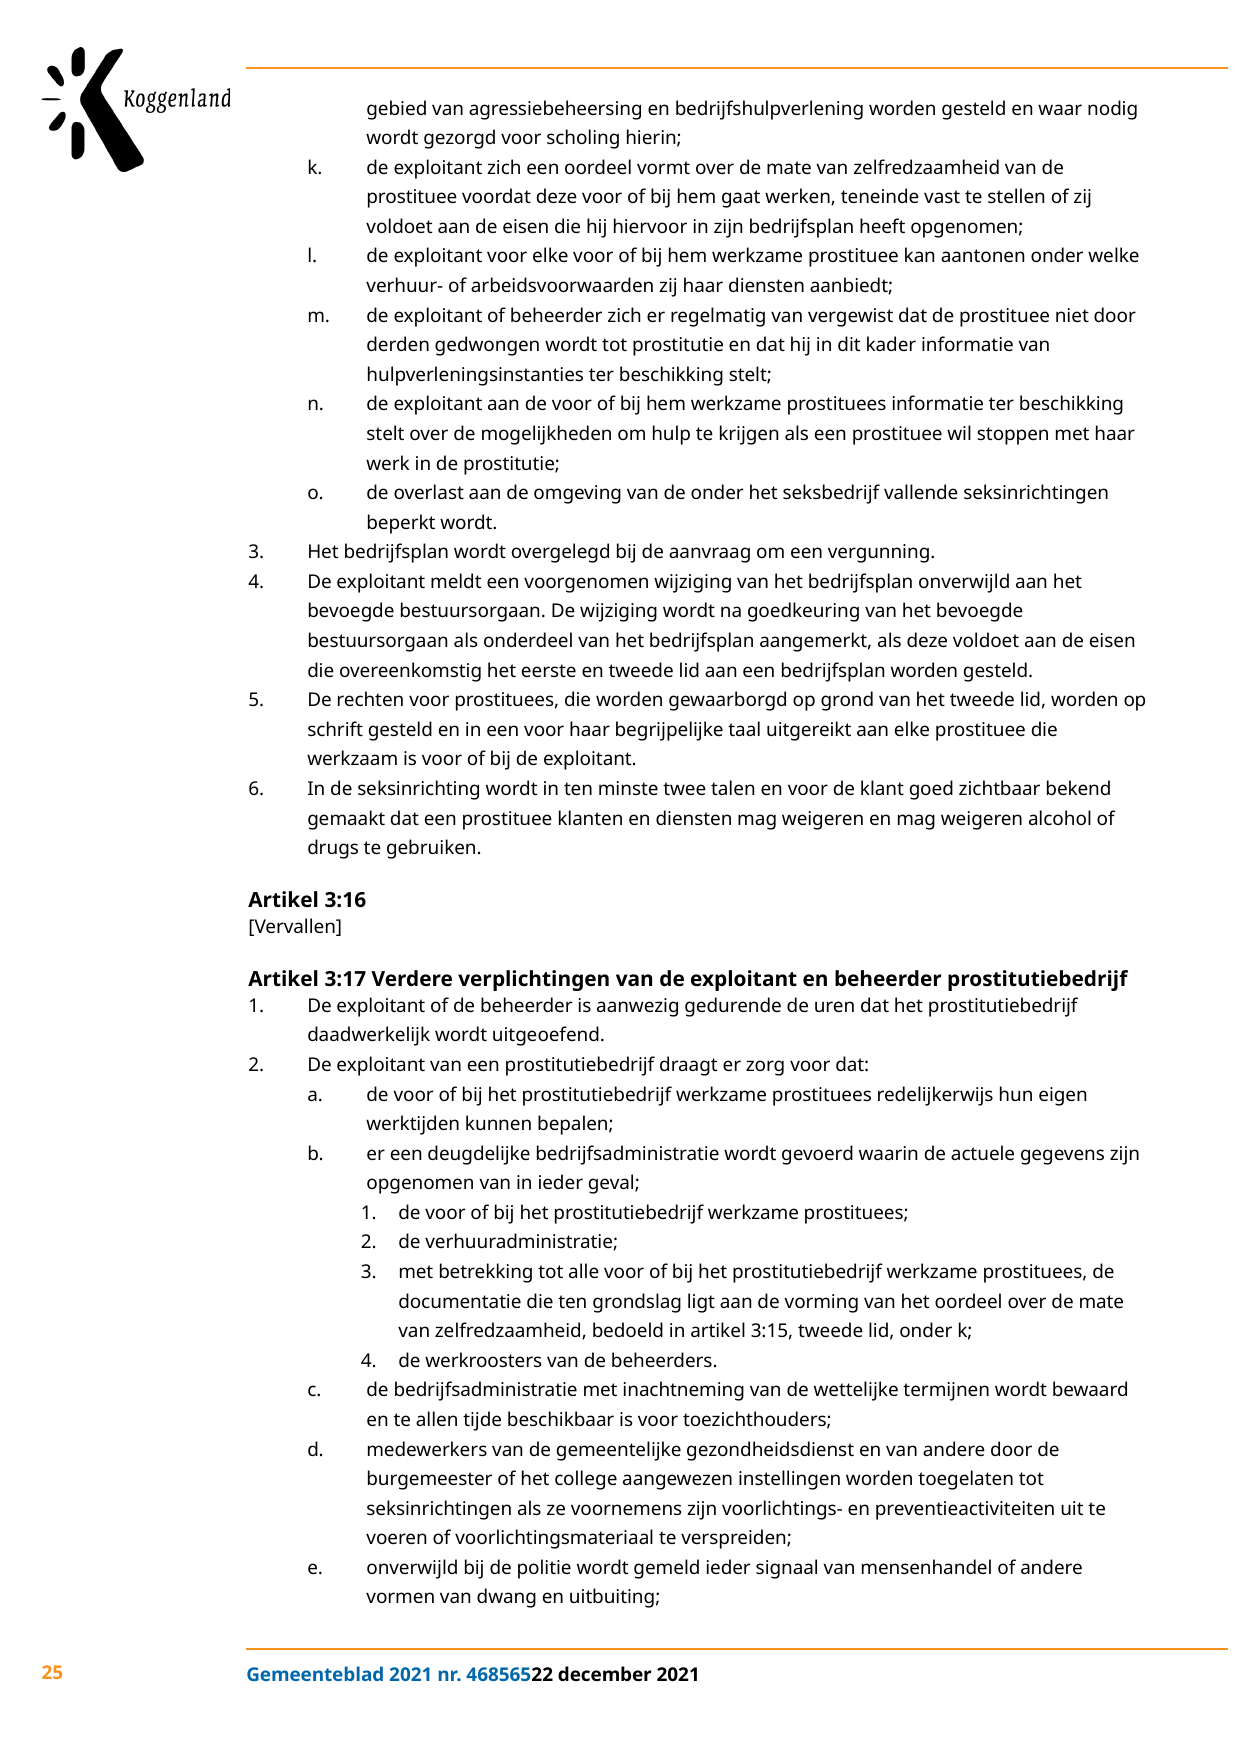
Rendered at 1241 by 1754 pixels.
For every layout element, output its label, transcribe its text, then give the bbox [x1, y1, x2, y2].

list onverwijld bij de politie wordt gemeld ieder signaal van mensenhandel of andere vormen van dwang en uitbuiting; [307, 1554, 1152, 1609]
list In de seksinrichting wordt in ten minste twee talen en voor de klant goed zichtbaar bekend gemaakt dat een prostituee klanten en diensten mag weigeren en mag weigeren alcohol of drugs te gebruiken. [248, 775, 1152, 860]
list De exploitant of de beheerder is aanwezig gedurende de uren dat het prostitutiebedrijf daadwerkelijk wordt uitgeoefend. [248, 992, 1152, 1047]
list De exploitant van een prostitutiebedrijf draagt er zorg voor dat: [248, 1051, 1152, 1077]
list met betrekking tot alle voor of bij het prostitutiebedrijf werkzame prostituees, de documentatie die ten grondslag ligt aan de vorming van het oordeel over de mate van zelfredzaamheid, bedoeld in artikel 3:15, tweede lid, onder k; [361, 1258, 1152, 1343]
list de exploitant of beheerder zich er regelmatig van vergewist dat de prostituee niet door derden gedwongen wordt tot prostitutie en dat hij in dit kader informatie van hulpverleningsinstanties ter beschikking stelt; [307, 302, 1152, 387]
list medewerkers van de gemeentelijke gezondheidsdienst en van andere door de burgemeester of het college aangewezen instellingen worden toegelaten tot seksinrichtingen als ze voornemens zijn voorlichtings- en preventieactiviteiten uit te voeren of voorlichtingsmateriaal te verspreiden; [307, 1436, 1152, 1550]
text [Vervallen] [248, 913, 1152, 939]
list de voor of bij het prostitutiebedrijf werkzame prostituees; [361, 1199, 1152, 1225]
text Artikel 3:16 [248, 885, 1152, 913]
list De exploitant meldt een voorgenomen wijziging van het bedrijfsplan onverwijld aan het bevoegde bestuursorgaan. De wijziging wordt na goedkeuring van het bevoegde bestuursorgaan als onderdeel van het bedrijfsplan aangemerkt, als deze voldoet aan de eisen die overeenkomstig het eerste en tweede lid aan een bedrijfsplan worden gesteld. [248, 568, 1152, 683]
list De rechten voor prostituees, die worden gewaarborgd op grond van het tweede lid, worden op schrift gesteld en in een voor haar begrijpelijke taal uitgereikt aan elke prostituee die werkzaam is voor of bij de exploitant. [248, 686, 1152, 771]
list gebied van agressiebeheersing en bedrijfshulpverlening worden gesteld en waar nodig wordt gezorgd voor scholing hierin; [307, 95, 1152, 150]
text Artikel 3:17 Verdere verplichtingen van de exploitant en beheerder prostitutiebedrijf [248, 964, 1152, 992]
list de exploitant zich een oordeel vormt over de mate van zelfredzaamheid van de prostituee voordat deze voor of bij hem gaat werken, teneinde vast te stellen of zij voldoet aan de eisen die hij hiervoor in zijn bedrijfsplan heeft opgenomen; [307, 154, 1152, 239]
list de voor of bij het prostitutiebedrijf werkzame prostituees redelijkerwijs hun eigen werktijden kunnen bepalen; [307, 1081, 1152, 1136]
list de bedrijfsadministratie met inachtneming van de wettelijke termijnen wordt bewaard en te allen tijde beschikbaar is voor toezichthouders; [307, 1377, 1152, 1432]
picture [41, 47, 231, 172]
list de exploitant voor elke voor of bij hem werkzame prostituee kan aantonen onder welke verhuur- of arbeidsvoorwaarden zij haar diensten aanbiedt; [307, 243, 1152, 298]
list er een deugdelijke bedrijfsadministratie wordt gevoerd waarin de actuele gegevens zijn opgenomen van in ieder geval; [307, 1140, 1152, 1195]
list de overlast aan de omgeving van de onder het seksbedrijf vallende seksinrichtingen beperkt wordt. [307, 479, 1152, 535]
list de exploitant aan de voor of bij hem werkzame prostituees informatie ter beschikking stelt over de mogelijkheden om hulp te krijgen als een prostituee wil stoppen met haar werk in de prostitutie; [307, 391, 1152, 476]
list Het bedrijfsplan wordt overgelegd bij de aanvraag om een vergunning. [248, 538, 1152, 564]
list de verhuuradministratie; [361, 1229, 1152, 1254]
list de werkroosters van de beheerders. [361, 1347, 1152, 1373]
